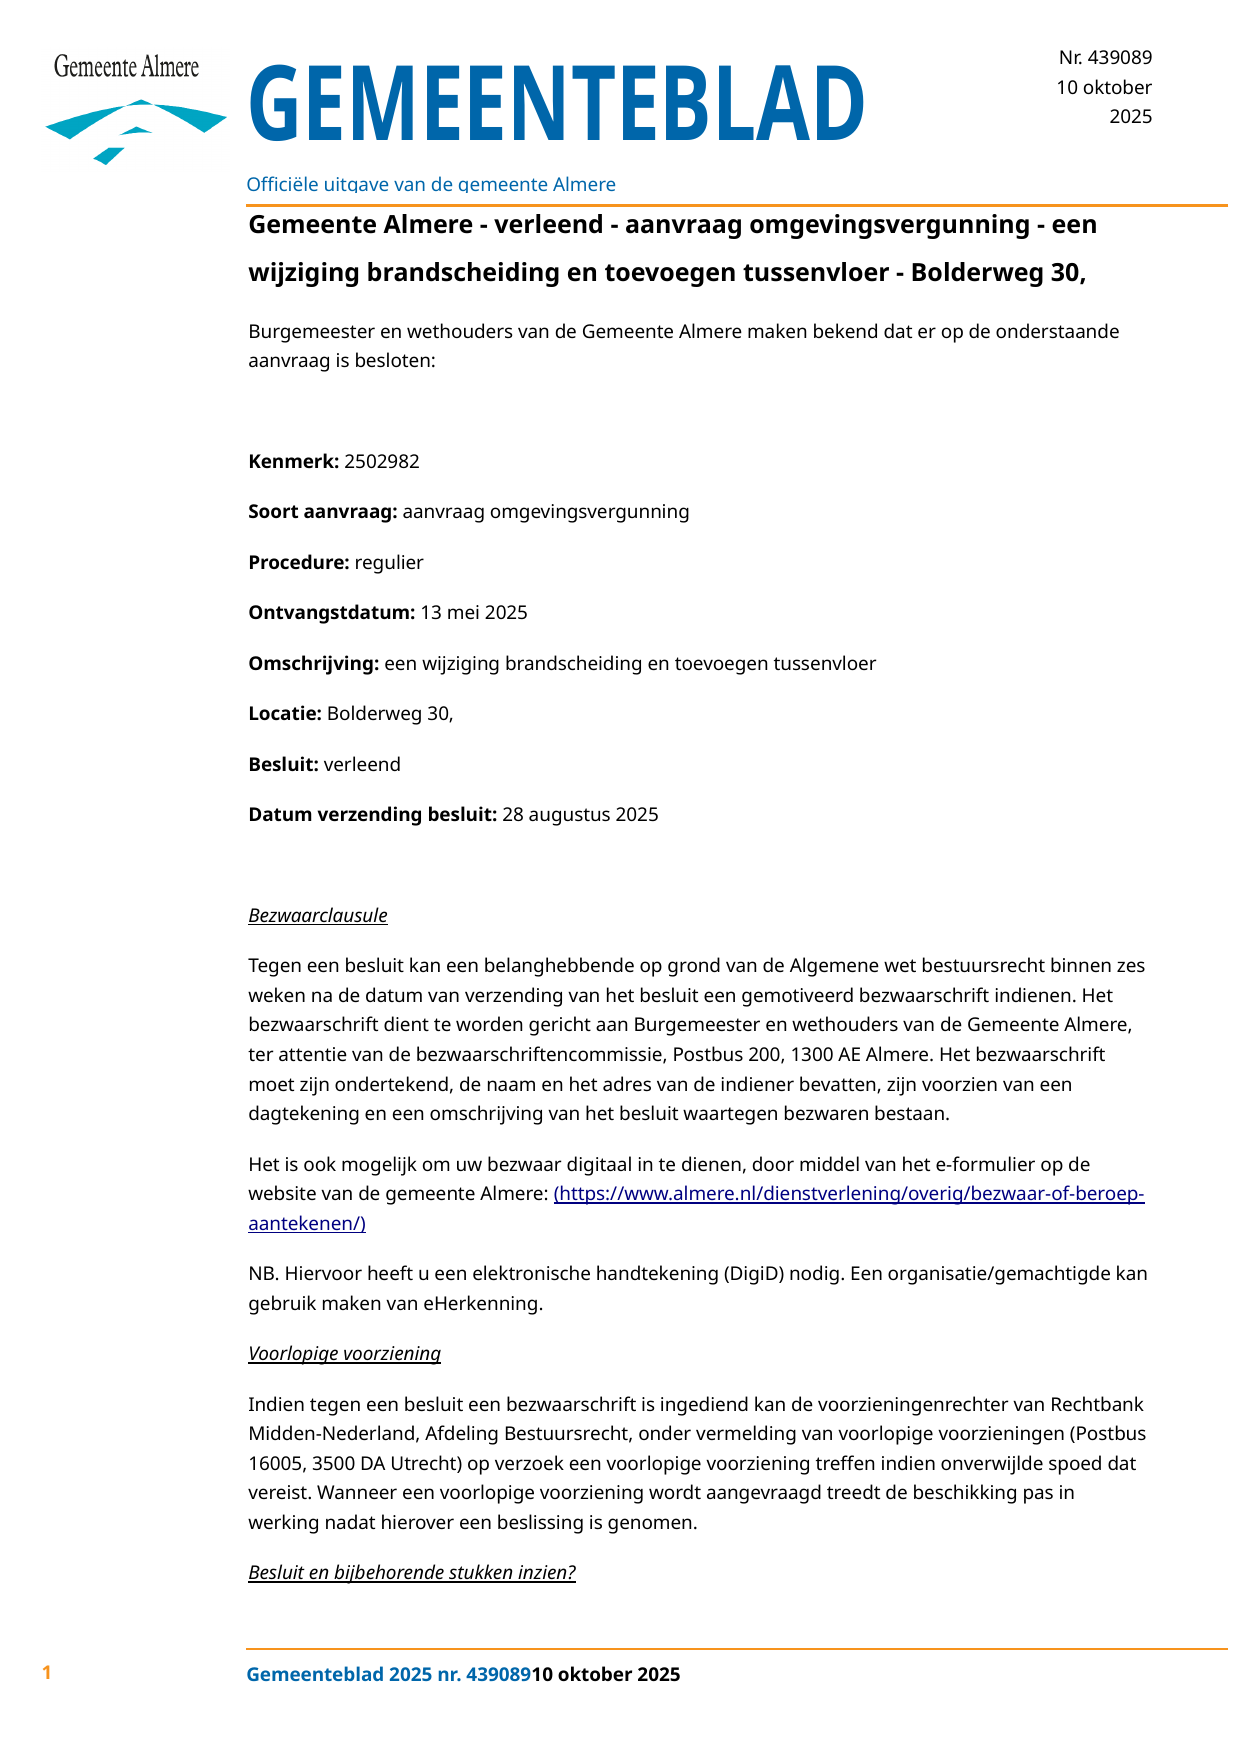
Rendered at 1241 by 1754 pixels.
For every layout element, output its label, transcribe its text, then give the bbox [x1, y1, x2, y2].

text Soort aanvraag: aanvraag omgevingsvergunning [248, 499, 1152, 524]
text Tegen een besluit kan een belanghebbende op grond van de Algemene wet bestuursrecht binnen zes weken na de datum van verzending van het besluit een gemotiveerd bezwaarschrift indienen. Het bezwaarschrift dient te worden gericht aan Burgemeester en wethouders van de Gemeente Almere, ter attentie van de bezwaarschriftencommissie, Postbus 200, 1300 AE Almere. Het bezwaarschrift moet zijn ondertekend, de naam en het adres van de indiener bevatten, zijn voorzien van een dagtekening en een omschrijving van het besluit waartegen bezwaren bestaan. [248, 952, 1152, 1126]
text Het is ook mogelijk om uw bezwaar digitaal in te dienen, door middel van het e-formulier op de website van de gemeente Almere: (https://www.almere.nl/dienstverlening/overig/bezwaar-of-beroep-aantekenen/) [248, 1151, 1152, 1236]
text Gemeente Almere - verleend - aanvraag omgevingsvergunning - een wijziging brandscheiding en toevoegen tussenvloer - Bolderweg 30, [248, 207, 1152, 288]
text Procedure: regulier [248, 549, 1152, 575]
text Burgemeester en wethouders van de Gemeente Almere maken bekend dat er op de onderstaande aanvraag is besloten: [248, 318, 1152, 373]
text Omschrijving: een wijziging brandscheiding en toevoegen tussenvloer [248, 650, 1152, 676]
text NB. Hiervoor heeft u een elektronische handtekening (DigiD) nodig. Een organisatie/gemachtigde kan gebruik maken van eHerkenning. [248, 1260, 1152, 1316]
text Locatie: Bolderweg 30, [248, 700, 1152, 726]
text Bezwaarclausule [248, 902, 1152, 928]
text Indien tegen een besluit een bezwaarschrift is ingediend kan de voorzieningenrechter van Rechtbank Midden-Nederland, Afdeling Bestuursrecht, onder vermelding van voorlopige voorzieningen (Postbus 16005, 3500 DA Utrecht) op verzoek een voorlopige voorziening treffen indien onverwijlde spoed dat vereist. Wanneer een voorlopige voorziening wordt aangevraagd treedt de beschikking pas in werking nadat hierover een beslissing is genomen. [248, 1391, 1152, 1535]
text Besluit: verleend [248, 751, 1152, 777]
text Voorlopige voorziening [248, 1340, 1152, 1366]
text Datum verzending besluit: 28 augustus 2025 [248, 801, 1152, 827]
text Kenmerk: 2502982 [248, 448, 1152, 474]
text Ontvangstdatum: 13 mei 2025 [248, 599, 1152, 625]
picture [41, 47, 231, 172]
text Besluit en bijbehorende stukken inzien? [248, 1559, 1152, 1585]
